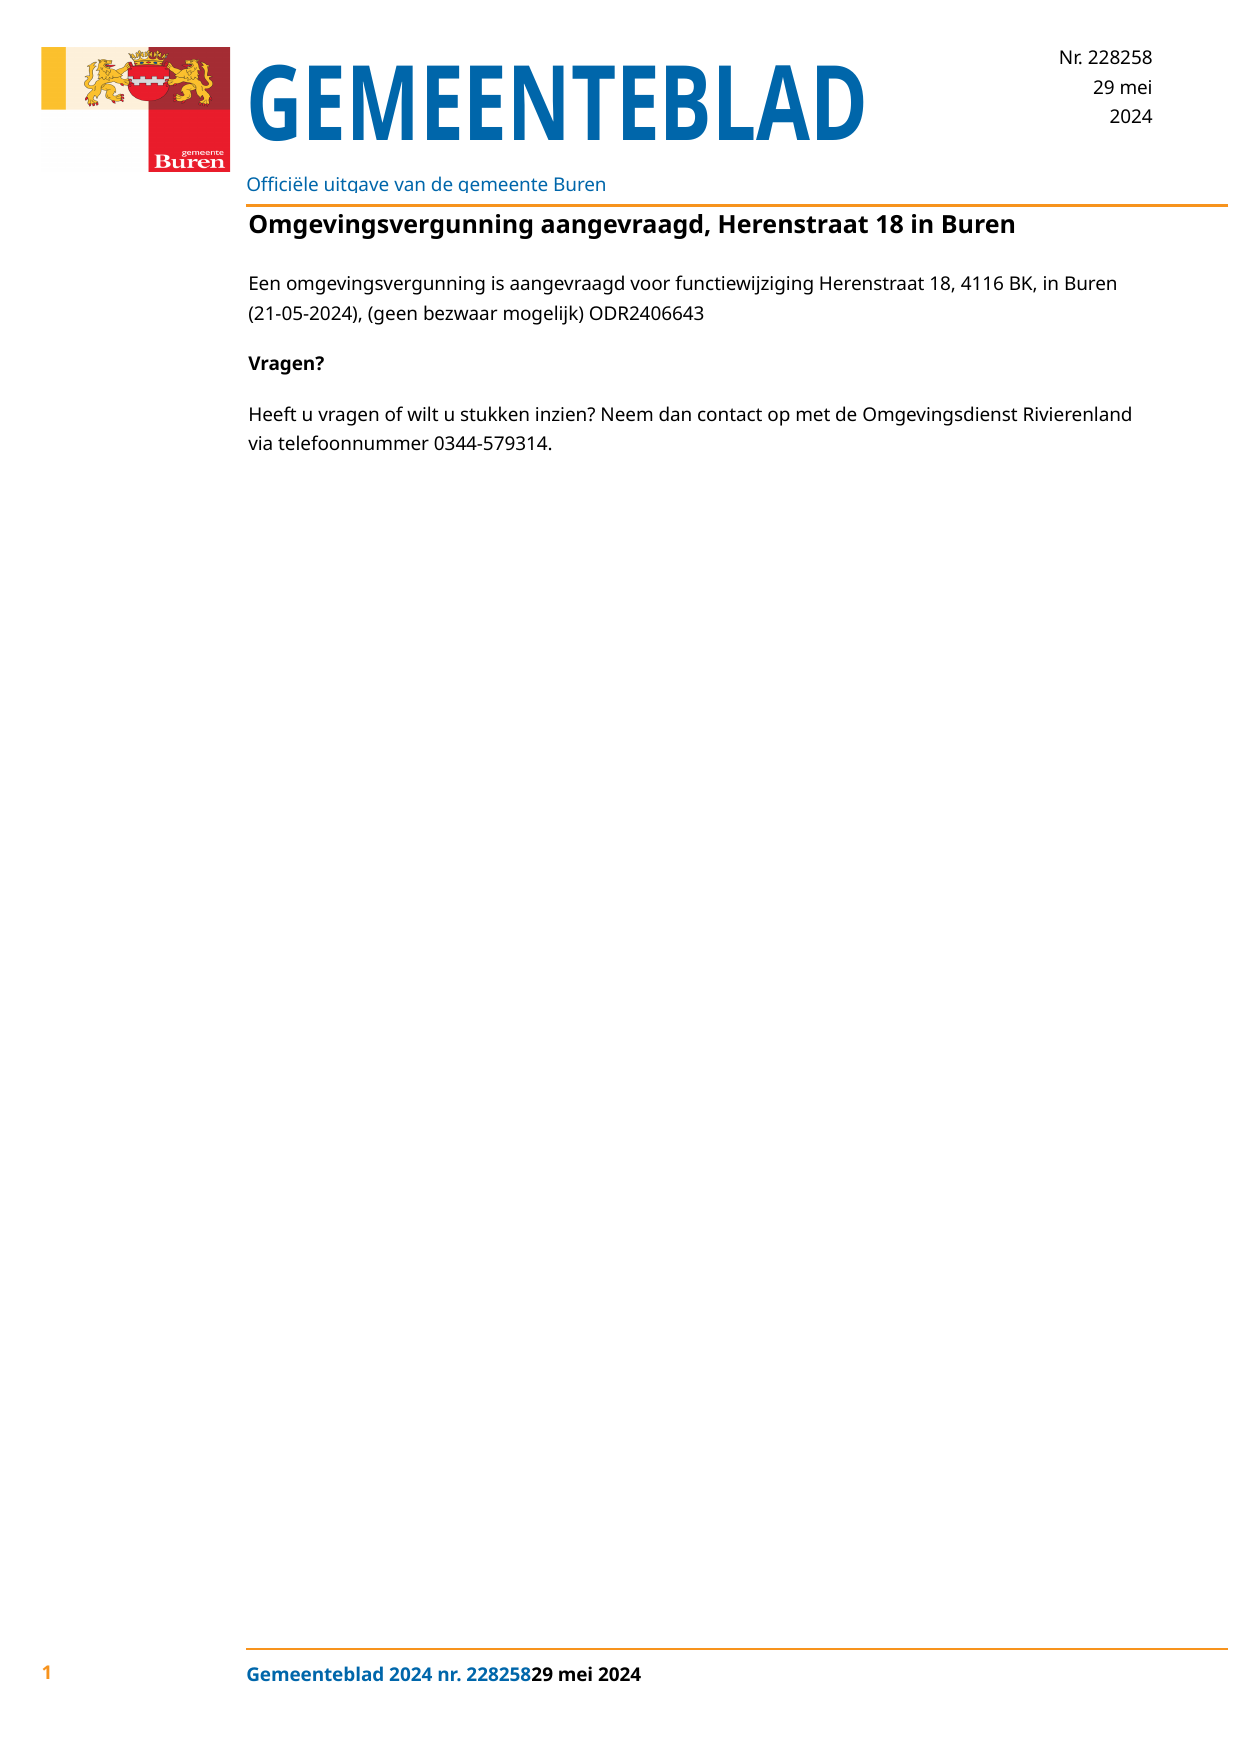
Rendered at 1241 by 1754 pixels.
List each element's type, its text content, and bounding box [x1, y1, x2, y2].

text Een omgevingsvergunning is aangevraagd voor functiewijziging Herenstraat 18, 4116 BK, in Buren (21-05-2024), (geen bezwaar mogelijk) ODR2406643 [248, 270, 1152, 326]
text Heeft u vragen of wilt u stukken inzien? Neem dan contact op met de Omgevingsdienst Rivierenland via telefoonnummer 0344-579314. [248, 401, 1152, 456]
text Omgevingsvergunning aangevraagd, Herenstraat 18 in Buren [248, 207, 1152, 241]
text Vragen? [248, 350, 1152, 376]
picture [41, 47, 231, 172]
